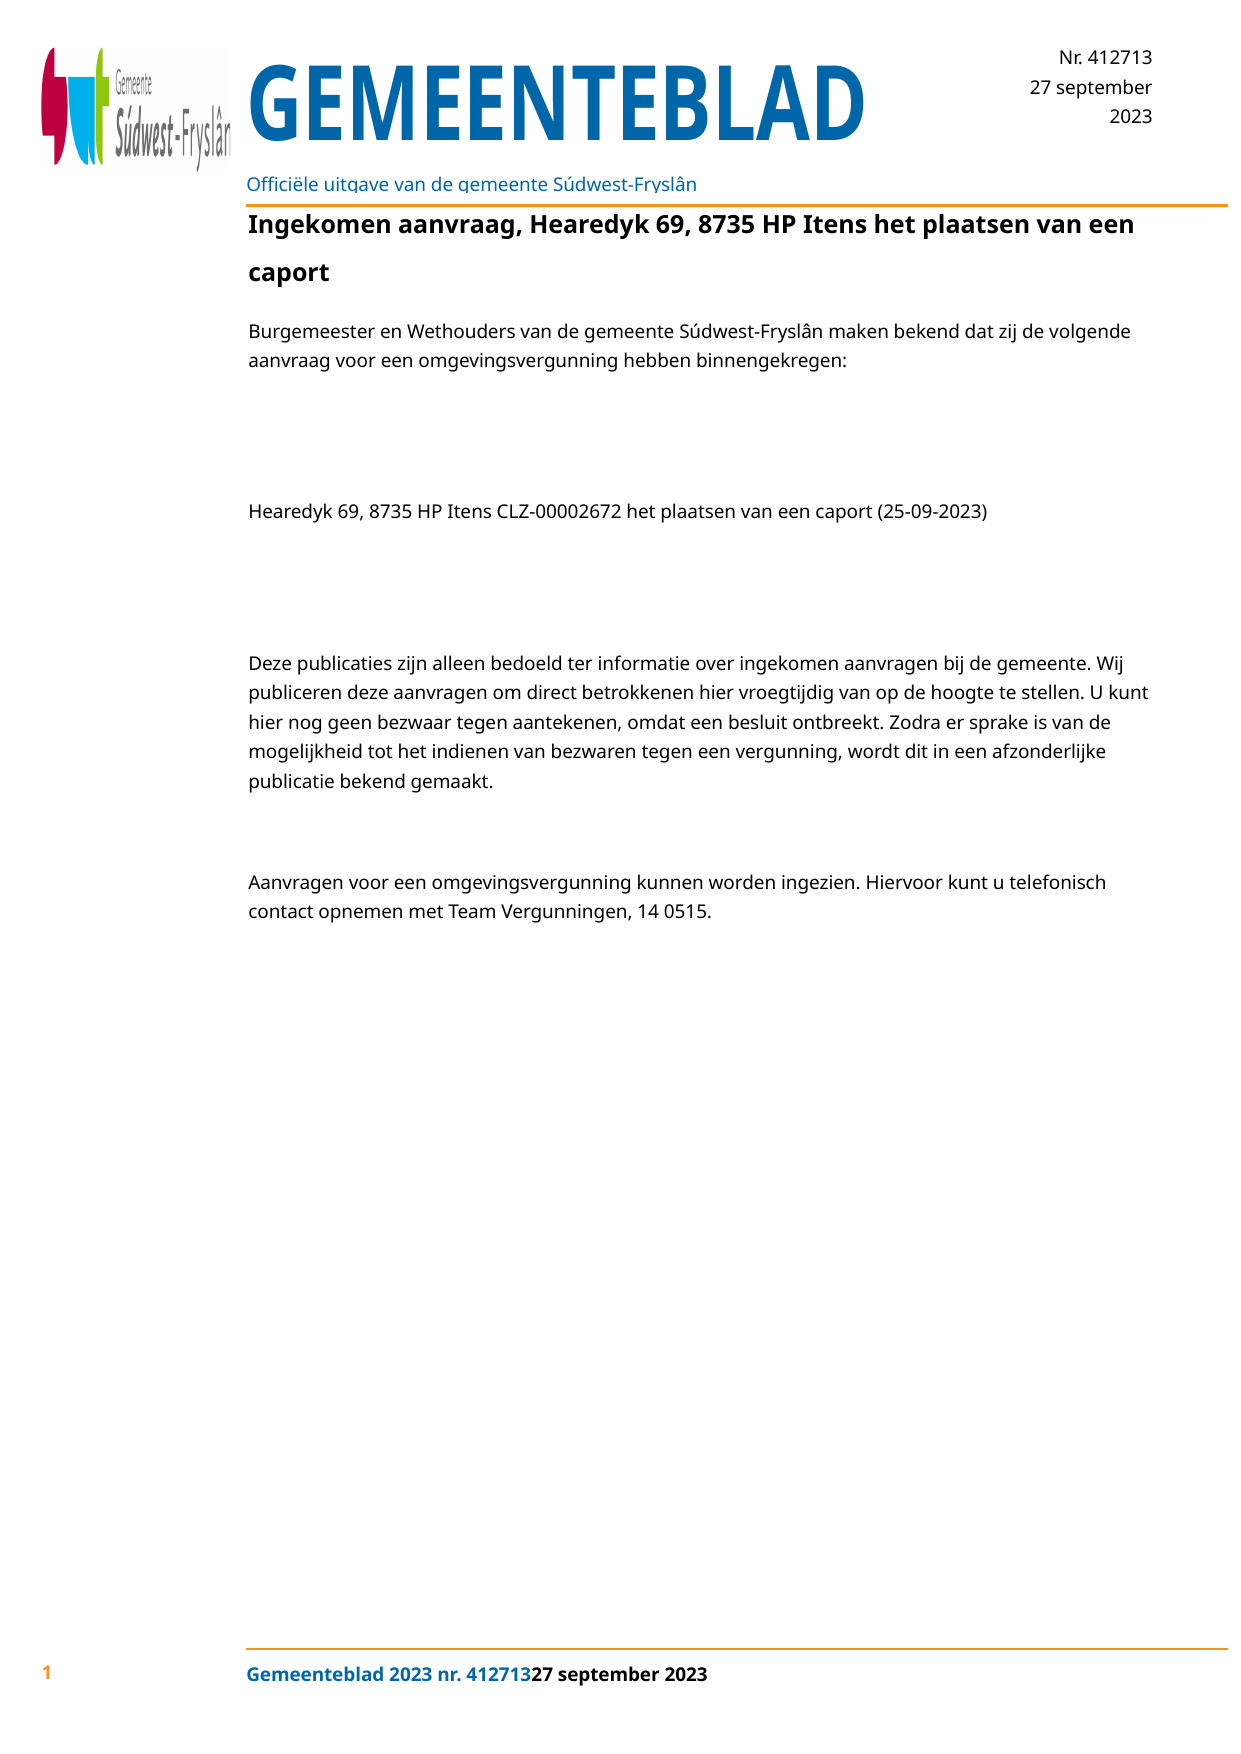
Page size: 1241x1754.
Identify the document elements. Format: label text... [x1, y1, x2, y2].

text Ingekomen aanvraag, Hearedyk 69, 8735 HP Itens het plaatsen van een caport [248, 207, 1152, 288]
text Burgemeester en Wethouders van de gemeente Súdwest-Fryslân maken bekend dat zij de volgende aanvraag voor een omgevingsvergunning hebben binnengekregen: [248, 318, 1152, 373]
text Hearedyk 69, 8735 HP Itens CLZ-00002672 het plaatsen van een caport (25-09-2023) [248, 499, 1152, 524]
picture [41, 47, 231, 172]
text Aanvragen voor een omgevingsvergunning kunnen worden ingezien. Hiervoor kunt u telefonisch contact opnemen met Team Vergunningen, 14 0515. [248, 869, 1152, 924]
text Deze publicaties zijn alleen bedoeld ter informatie over ingekomen aanvragen bij de gemeente. Wij publiceren deze aanvragen om direct betrokkenen hier vroegtijdig van op de hoogte te stellen. U kunt hier nog geen bezwaar tegen aantekenen, omdat een besluit ontbreekt. Zodra er sprake is van de mogelijkheid tot het indienen van bezwaren tegen een vergunning, wordt dit in een afzonderlijke publicatie bekend gemaakt. [248, 650, 1152, 794]
